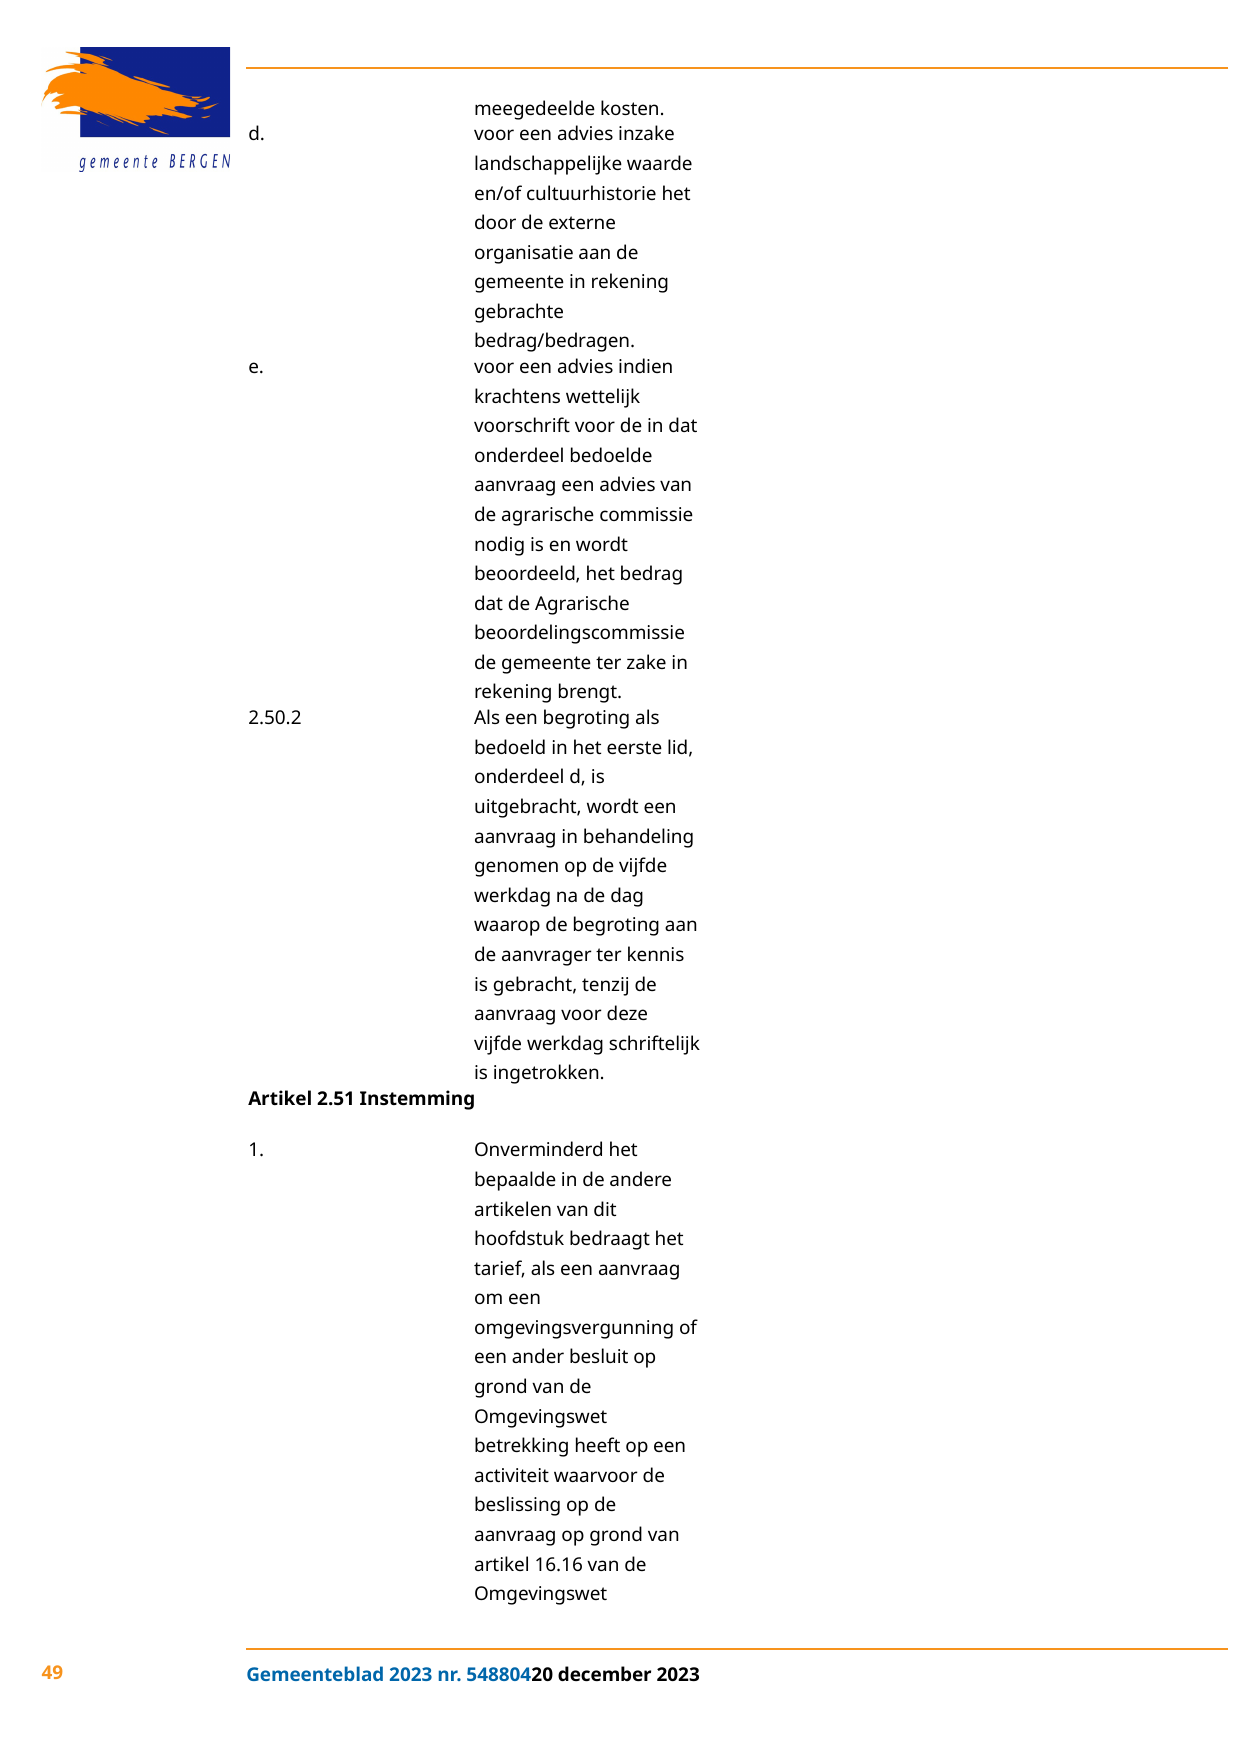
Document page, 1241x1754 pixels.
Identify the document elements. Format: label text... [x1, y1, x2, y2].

table_cell [700, 1137, 926, 1606]
table_cell Onverminderd het bepaalde in de andere artikelen van dit hoofdstuk bedraagt het tarief, als een aanvraag om een omgevingsvergunning of een ander besluit op grond van de Omgevingswet betrekking heeft op een activiteit waarvoor de beslissing op de aanvraag op grond van artikel 16.16 van de Omgevingswet [474, 1137, 700, 1606]
table_cell [926, 705, 1152, 1085]
table_cell [700, 353, 926, 704]
table_cell [926, 1111, 1152, 1137]
table_cell [474, 1111, 700, 1137]
table_cell [926, 1137, 1152, 1606]
table_cell [700, 121, 926, 353]
table_cell 2.50.2 [248, 705, 474, 1085]
table_cell Artikel 2.51 Instemming [248, 1085, 926, 1111]
table_cell [700, 705, 926, 1085]
table_cell e. [248, 353, 474, 704]
table_cell [248, 95, 474, 121]
table_cell 1. [248, 1137, 474, 1606]
table_cell [926, 353, 1152, 704]
table_cell meegedeelde kosten. [474, 95, 700, 121]
table_cell [926, 121, 1152, 353]
picture [41, 47, 231, 172]
table_cell [926, 1085, 1152, 1111]
table_cell Als een begroting als bedoeld in het eerste lid, onderdeel d, is uitgebracht, wordt een aanvraag in behandeling genomen op de vijfde werkdag na de dag waarop de begroting aan de aanvrager ter kennis is gebracht, tenzij de aanvraag voor deze vijfde werkdag schriftelijk is ingetrokken. [474, 705, 700, 1085]
table_cell voor een advies indien krachtens wettelijk voorschrift voor de in dat onderdeel bedoelde aanvraag een advies van de agrarische commissie nodig is en wordt beoordeeld, het bedrag dat de Agrarische beoordelingscommissie de gemeente ter zake in rekening brengt. [474, 353, 700, 704]
table_cell [926, 95, 1152, 121]
table_cell [248, 1111, 474, 1137]
table_cell d. [248, 121, 474, 353]
table_cell voor een advies inzake landschappelijke waarde en/of cultuurhistorie het door de externe organisatie aan de gemeente in rekening gebrachte bedrag/bedragen. [474, 121, 700, 353]
table_cell [700, 95, 926, 121]
table_cell [700, 1111, 926, 1137]
